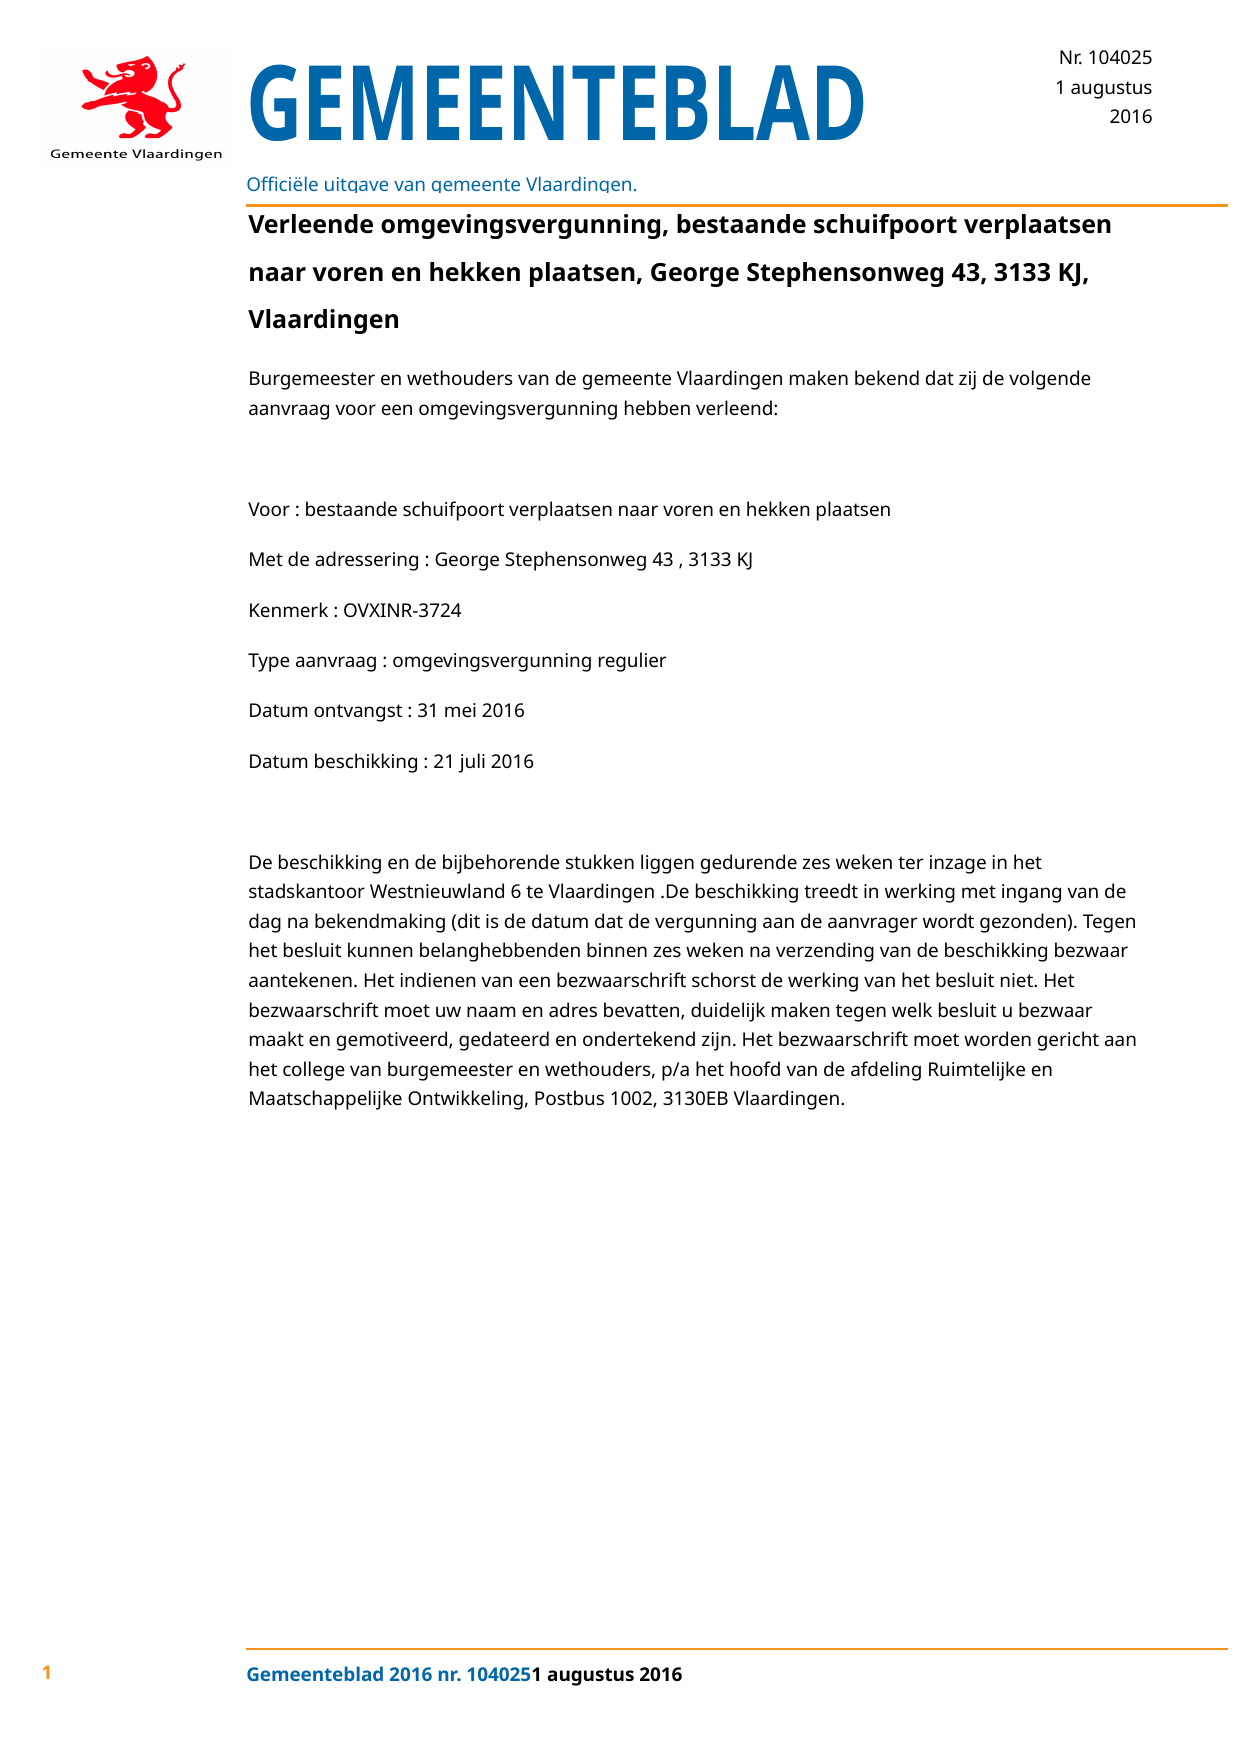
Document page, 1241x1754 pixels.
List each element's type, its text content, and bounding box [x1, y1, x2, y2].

text Verleende omgevingsvergunning, bestaande schuifpoort verplaatsen naar voren en hekken plaatsen, George Stephensonweg 43, 3133 KJ, Vlaardingen [248, 207, 1152, 336]
text Type aanvraag : omgevingsvergunning regulier [248, 647, 1152, 673]
text Datum ontvangst : 31 mei 2016 [248, 698, 1152, 723]
picture [41, 47, 231, 172]
text Datum beschikking : 21 juli 2016 [248, 748, 1152, 774]
text Voor : bestaande schuifpoort verplaatsen naar voren en hekken plaatsen [248, 496, 1152, 522]
text Met de adressering : George Stephensonweg 43 , 3133 KJ [248, 546, 1152, 572]
text Burgemeester en wethouders van de gemeente Vlaardingen maken bekend dat zij de volgende aanvraag voor een omgevingsvergunning hebben verleend: [248, 366, 1152, 421]
text Kenmerk : OVXINR-3724 [248, 597, 1152, 622]
text De beschikking en de bijbehorende stukken liggen gedurende zes weken ter inzage in het stadskantoor Westnieuwland 6 te Vlaardingen .De beschikking treedt in werking met ingang van de dag na bekendmaking (dit is de datum dat de vergunning aan de aanvrager wordt gezonden). Tegen het besluit kunnen belanghebbenden binnen zes weken na verzending van de beschikking bezwaar aantekenen. Het indienen van een bezwaarschrift schorst de werking van het besluit niet. Het bezwaarschrift moet uw naam en adres bevatten, duidelijk maken tegen welk besluit u bezwaar maakt en gemotiveerd, gedateerd en ondertekend zijn. Het bezwaarschrift moet worden gericht aan het college van burgemeester en wethouders, p/a het hoofd van de afdeling Ruimtelijke en Maatschappelijke Ontwikkeling, Postbus 1002, 3130EB Vlaardingen. [248, 849, 1152, 1111]
